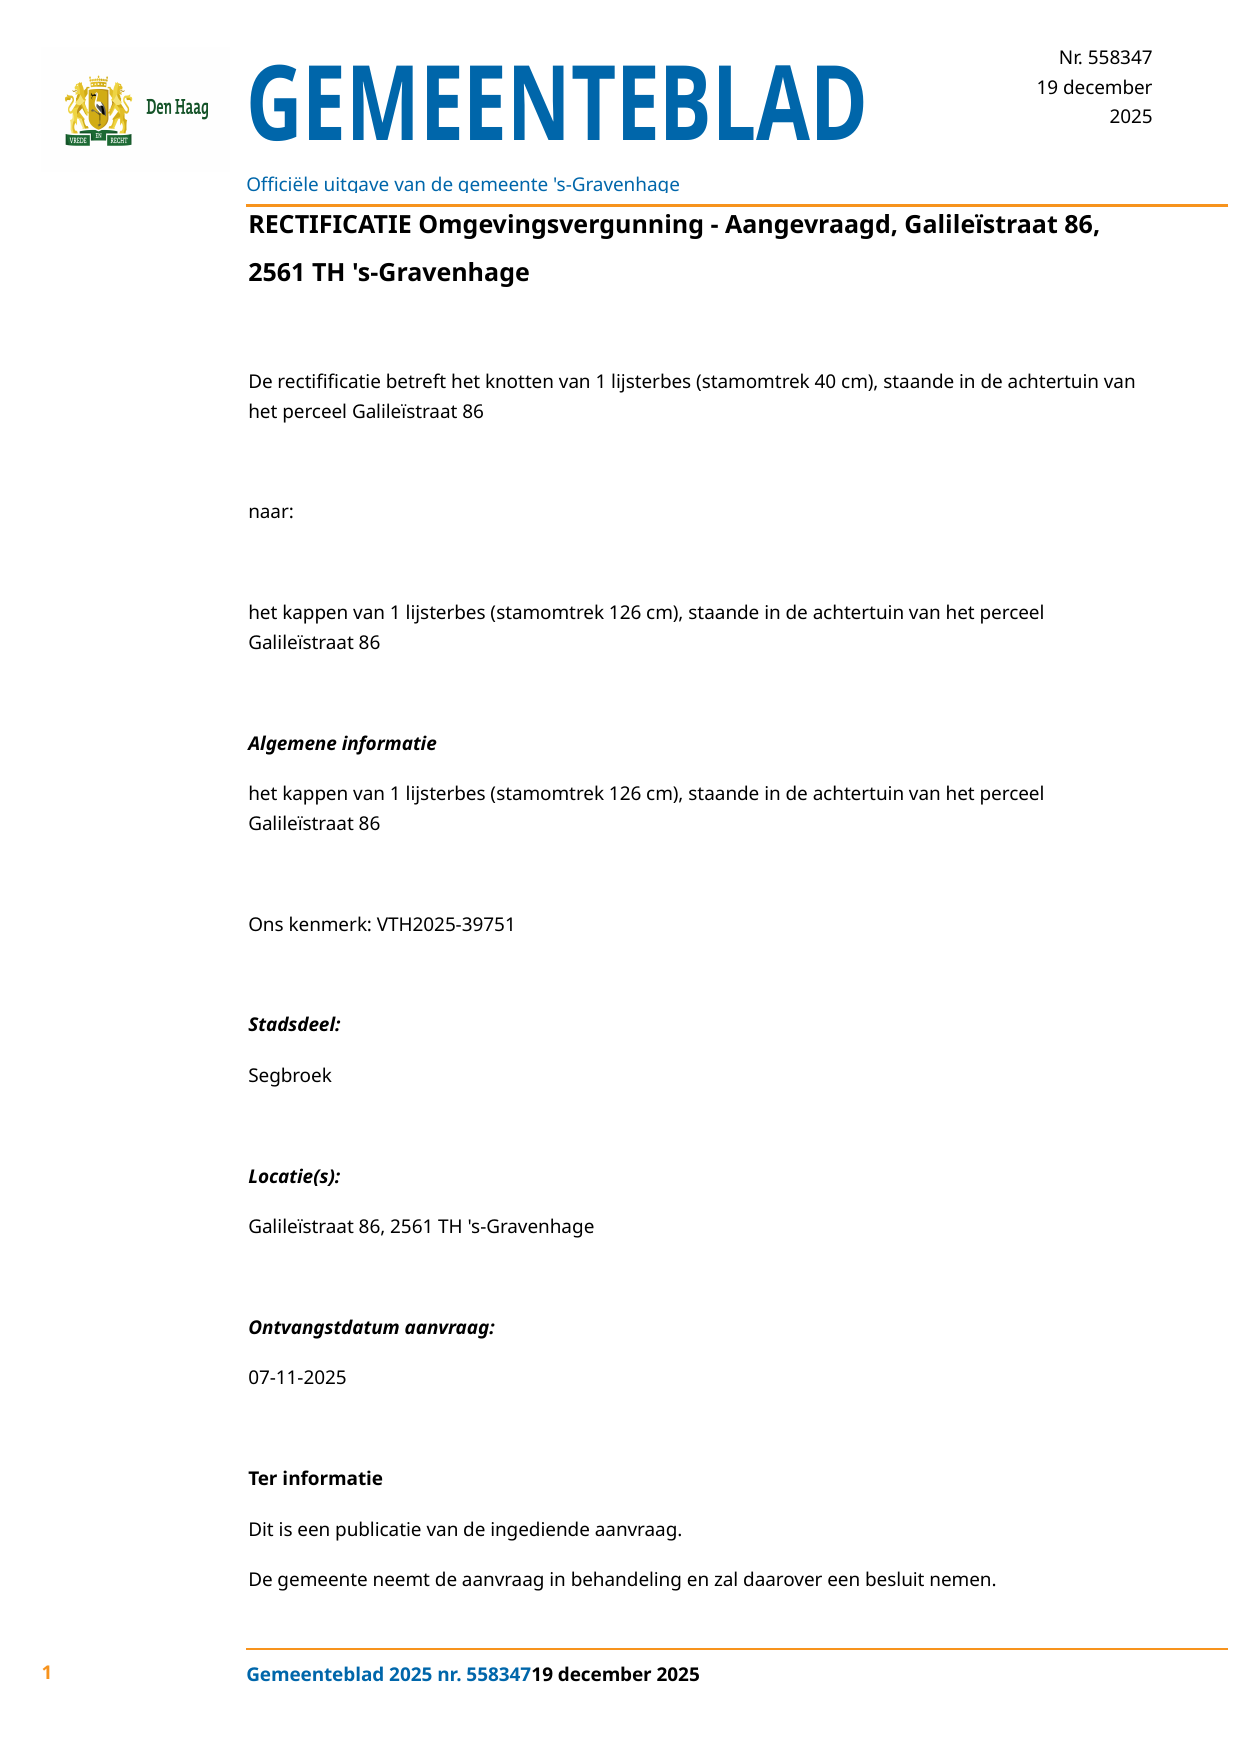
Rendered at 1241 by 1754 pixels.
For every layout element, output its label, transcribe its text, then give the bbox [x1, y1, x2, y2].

text 07-11-2025 [248, 1364, 1152, 1390]
picture [41, 47, 231, 172]
text Stadsdeel: [248, 1012, 1152, 1037]
text Ontvangstdatum aanvraag: [248, 1314, 1152, 1340]
text De gemeente neemt de aanvraag in behandeling en zal daarover een besluit nemen. [248, 1566, 1152, 1592]
text Ter informatie [248, 1465, 1152, 1491]
text Ons kenmerk: VTH2025-39751 [248, 911, 1152, 937]
text Galileïstraat 86, 2561 TH 's-Gravenhage [248, 1213, 1152, 1239]
text Dit is een publicatie van de ingediende aanvraag. [248, 1516, 1152, 1542]
text het kappen van 1 lijsterbes (stamomtrek 126 cm), staande in de achtertuin van het perceel Galileïstraat 86 [248, 780, 1152, 836]
text naar: [248, 499, 1152, 524]
text Algemene informatie [248, 730, 1152, 756]
text RECTIFICATIE Omgevingsvergunning - Aangevraagd, Galileïstraat 86, 2561 TH 's-Gravenhage [248, 207, 1152, 288]
text het kappen van 1 lijsterbes (stamomtrek 126 cm), staande in de achtertuin van het perceel Galileïstraat 86 [248, 599, 1152, 655]
text Segbroek [248, 1062, 1152, 1088]
text Locatie(s): [248, 1163, 1152, 1189]
text De rectifificatie betreft het knotten van 1 lijsterbes (stamomtrek 40 cm), staande in de achtertuin van het perceel Galileïstraat 86 [248, 368, 1152, 424]
